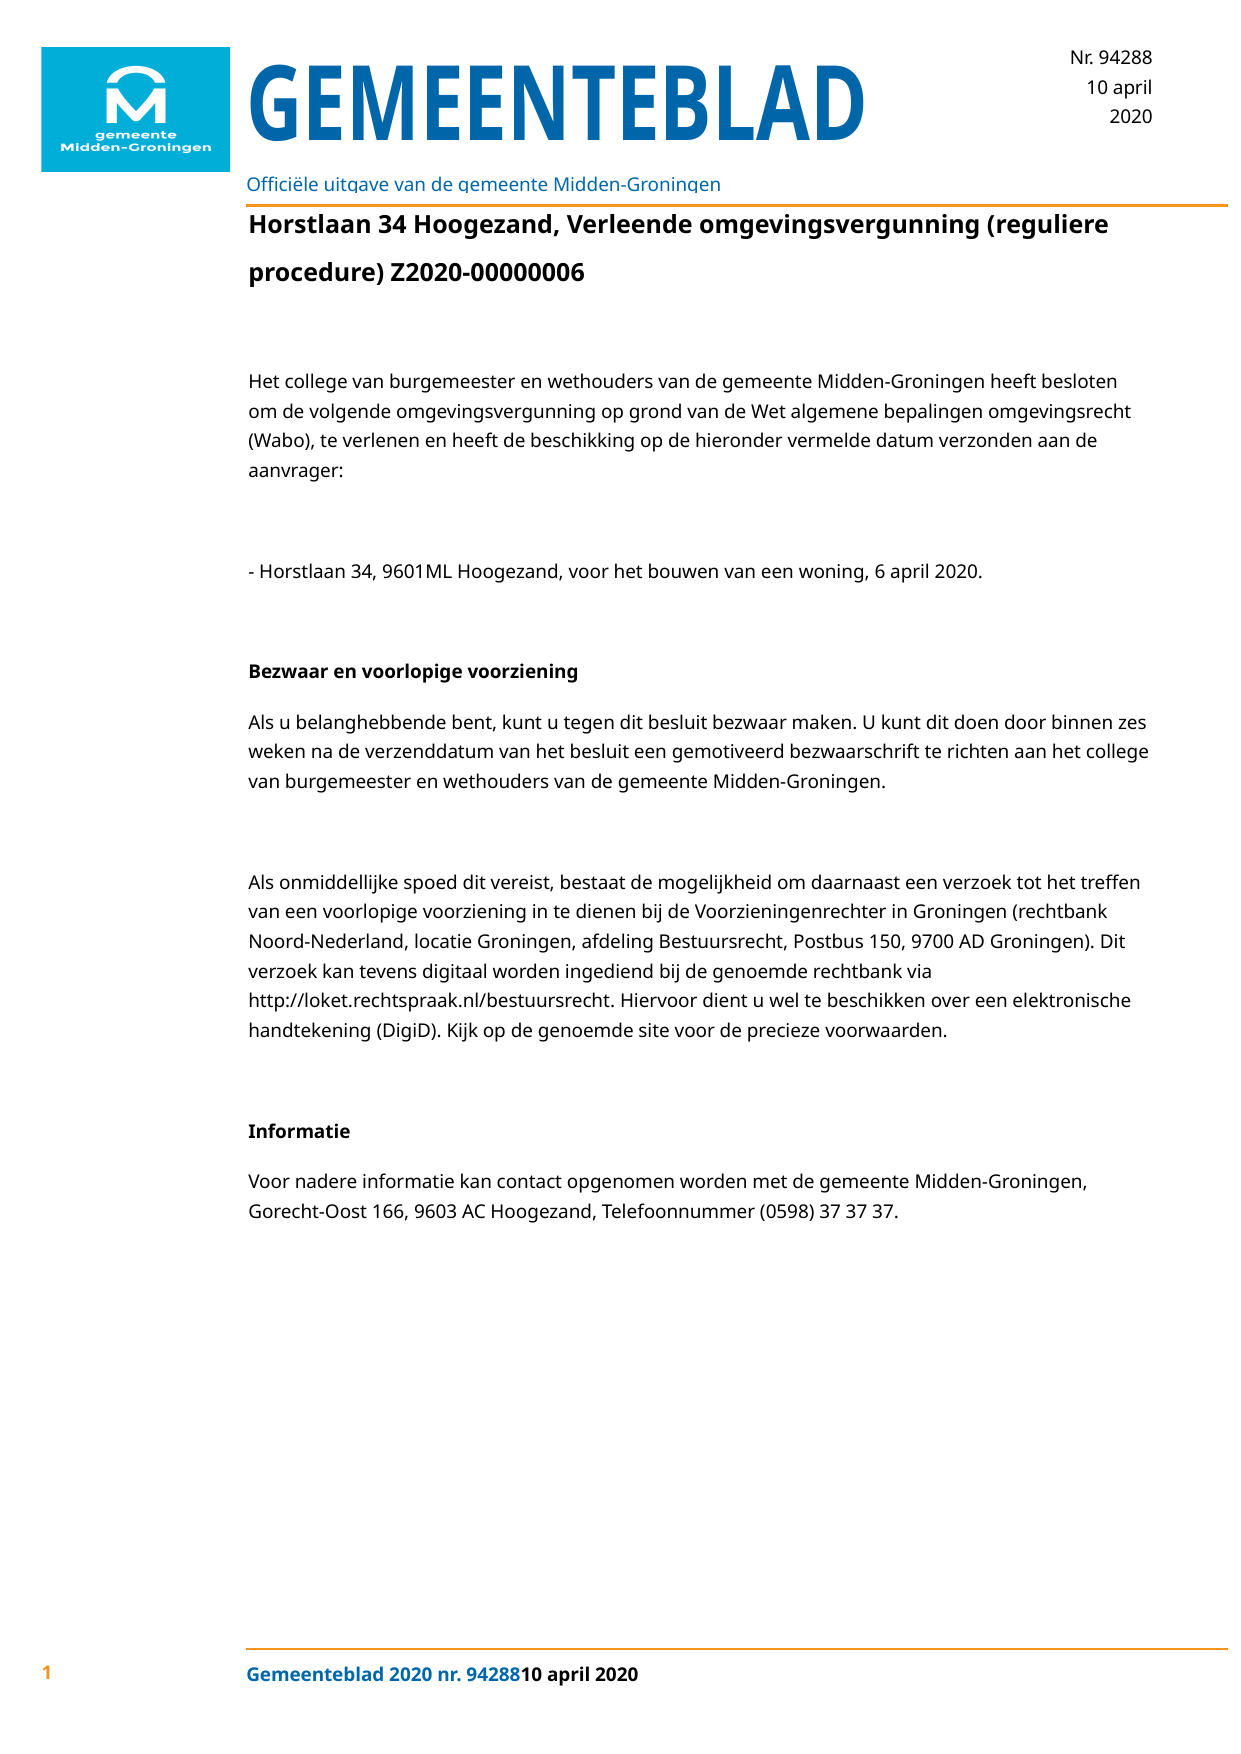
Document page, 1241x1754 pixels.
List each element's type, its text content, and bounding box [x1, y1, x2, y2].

text Het college van burgemeester en wethouders van de gemeente Midden-Groningen heeft besloten om de volgende omgevingsvergunning op grond van de Wet algemene bepalingen omgevingsrecht (Wabo), te verlenen en heeft de beschikking op de hieronder vermelde datum verzonden aan de aanvrager: [248, 368, 1152, 483]
text - Horstlaan 34, 9601ML Hoogezand, voor het bouwen van een woning, 6 april 2020. [248, 558, 1152, 584]
text Horstlaan 34 Hoogezand, Verleende omgevingsvergunning (reguliere procedure) Z2020-00000006 [248, 207, 1152, 288]
text Als onmiddellijke spoed dit vereist, bestaat de mogelijkheid om daarnaast een verzoek tot het treffen van een voorlopige voorziening in te dienen bij de Voorzieningenrechter in Groningen (rechtbank Noord-Nederland, locatie Groningen, afdeling Bestuursrecht, Postbus 150, 9700 AD Groningen). Dit verzoek kan tevens digitaal worden ingediend bij de genoemde rechtbank via http://loket.rechtspraak.nl/bestuursrecht. Hiervoor dient u wel te beschikken over een elektronische handtekening (DigiD). Kijk op de genoemde site voor de precieze voorwaarden. [248, 869, 1152, 1043]
text Informatie [248, 1118, 1152, 1144]
text Als u belanghebbende bent, kunt u tegen dit besluit bezwaar maken. U kunt dit doen door binnen zes weken na de verzenddatum van het besluit een gemotiveerd bezwaarschrift te richten aan het college van burgemeester en wethouders van de gemeente Midden-Groningen. [248, 709, 1152, 794]
picture [184, 146, 190, 153]
text Bezwaar en voorlopige voorziening [248, 659, 1152, 684]
picture [108, 66, 164, 82]
picture [107, 89, 165, 122]
text Voor nadere informatie kan contact opgenomen worden met de gemeente Midden-Groningen, Gorecht-Oost 166, 9603 AC Hoogezand, Telefoonnummer (0598) 37 37 37. [248, 1168, 1152, 1224]
